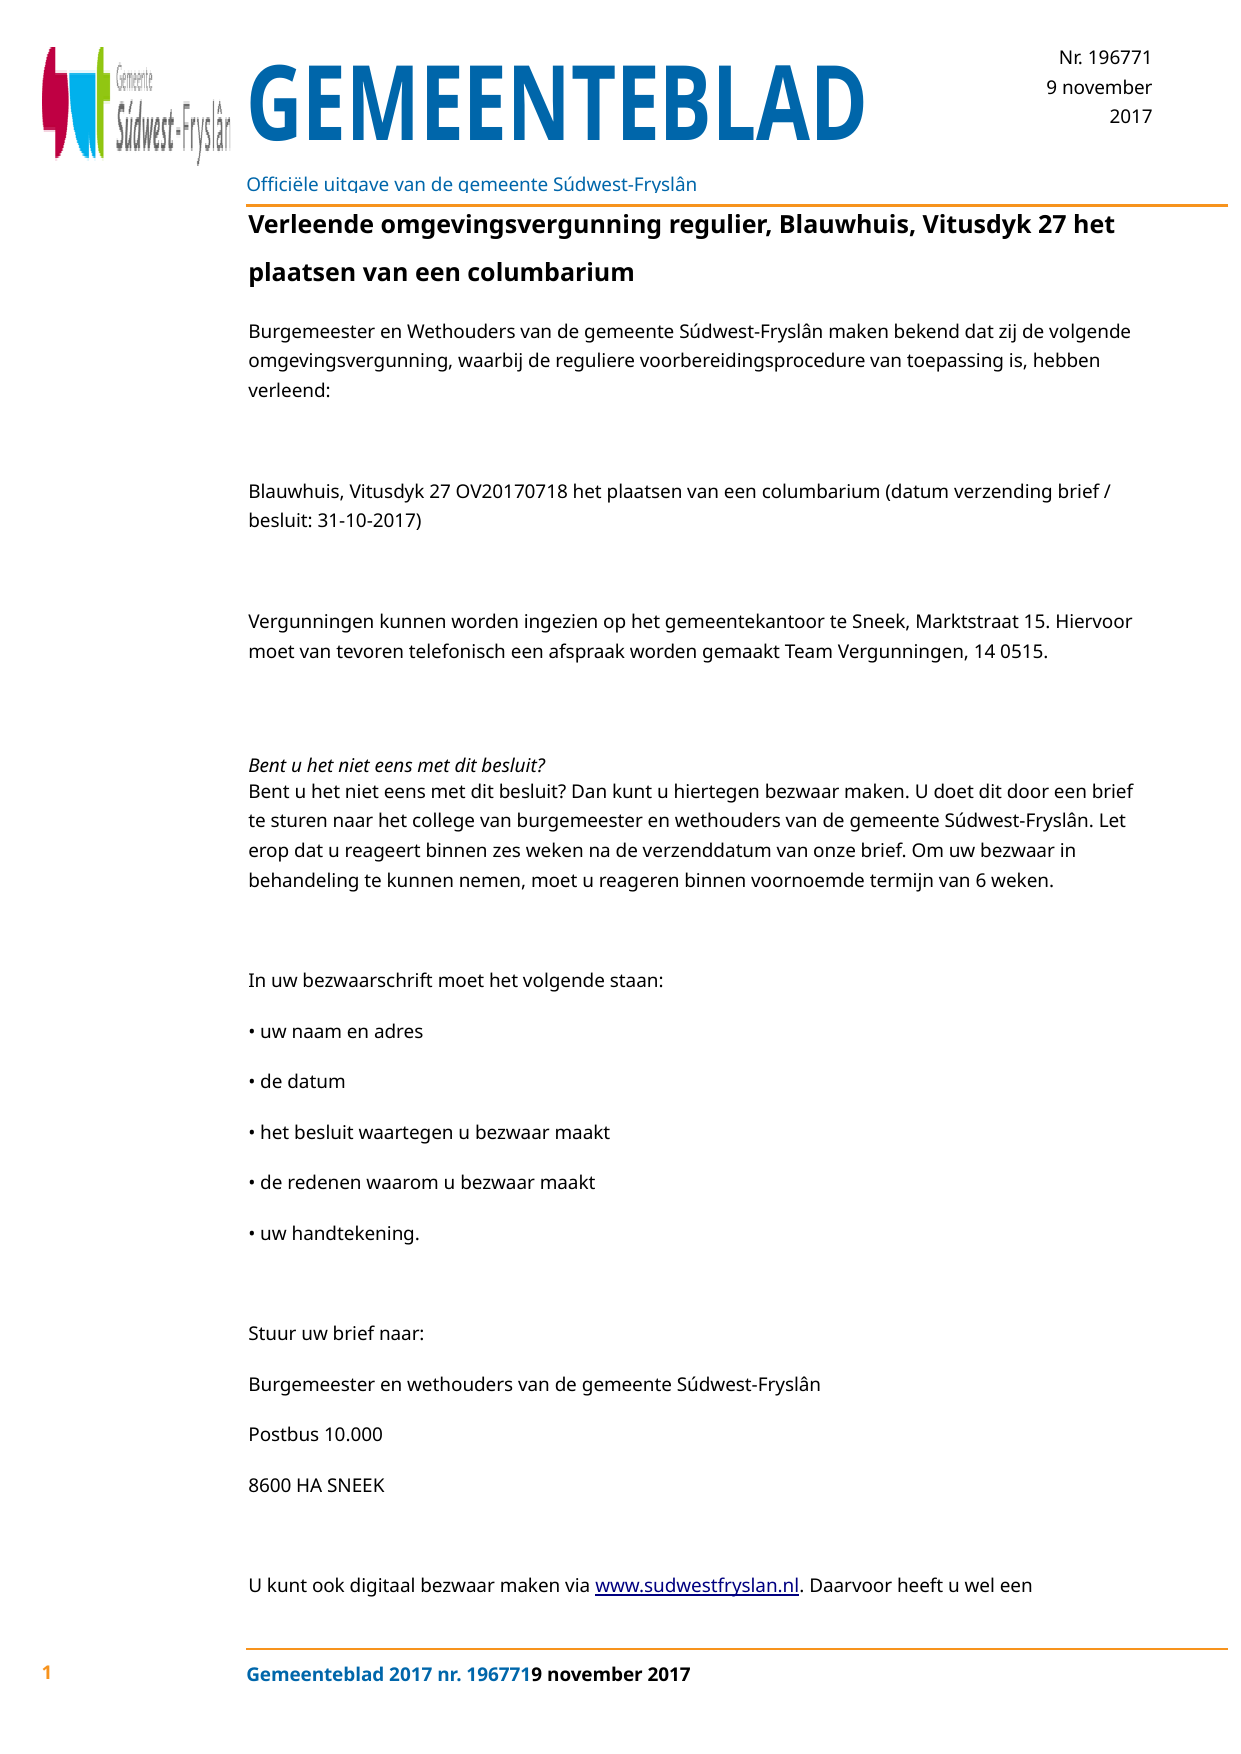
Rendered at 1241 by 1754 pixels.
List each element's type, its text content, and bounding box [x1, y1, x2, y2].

picture [41, 47, 231, 172]
text Vergunningen kunnen worden ingezien op het gemeentekantoor te Sneek, Marktstraat 15. Hiervoor moet van tevoren telefonisch een afspraak worden gemaakt Team Vergunningen, 14 0515. [248, 608, 1152, 664]
text Postbus 10.000 [248, 1421, 1152, 1447]
text • de datum [248, 1068, 1152, 1094]
text Burgemeester en wethouders van de gemeente Súdwest-Fryslân [248, 1371, 1152, 1397]
text Verleende omgevingsvergunning regulier, Blauwhuis, Vitusdyk 27 het plaatsen van een columbarium [248, 207, 1152, 288]
text • uw naam en adres [248, 1018, 1152, 1044]
text In uw bezwaarschrift moet het volgende staan: [248, 968, 1152, 993]
text • de redenen waarom u bezwaar maakt [248, 1169, 1152, 1195]
text • het besluit waartegen u bezwaar maakt [248, 1119, 1152, 1144]
text 8600 HA SNEEK [248, 1472, 1152, 1497]
text • uw handtekening. [248, 1220, 1152, 1245]
text Stuur uw brief naar: [248, 1321, 1152, 1346]
text U kunt ook digitaal bezwaar maken via www.sudwestfryslan.nl. Daarvoor heeft u wel een [248, 1573, 1152, 1598]
text Burgemeester en Wethouders van de gemeente Súdwest-Fryslân maken bekend dat zij de volgende omgevingsvergunning, waarbij de reguliere voorbereidingsprocedure van toepassing is, hebben verleend: [248, 318, 1152, 403]
text Blauwhuis, Vitusdyk 27 OV20170718 het plaatsen van een columbarium (datum verzending brief / besluit: 31-10-2017) [248, 478, 1152, 533]
text Bent u het niet eens met dit besluit? [248, 752, 1152, 778]
text Bent u het niet eens met dit besluit? Dan kunt u hiertegen bezwaar maken. U doet dit door een brief te sturen naar het college van burgemeester en wethouders van de gemeente Súdwest-Fryslân. Let erop dat u reageert binnen zes weken na de verzenddatum van onze brief. Om uw bezwaar in behandeling te kunnen nemen, moet u reageren binnen voornoemde termijn van 6 weken. [248, 778, 1152, 892]
